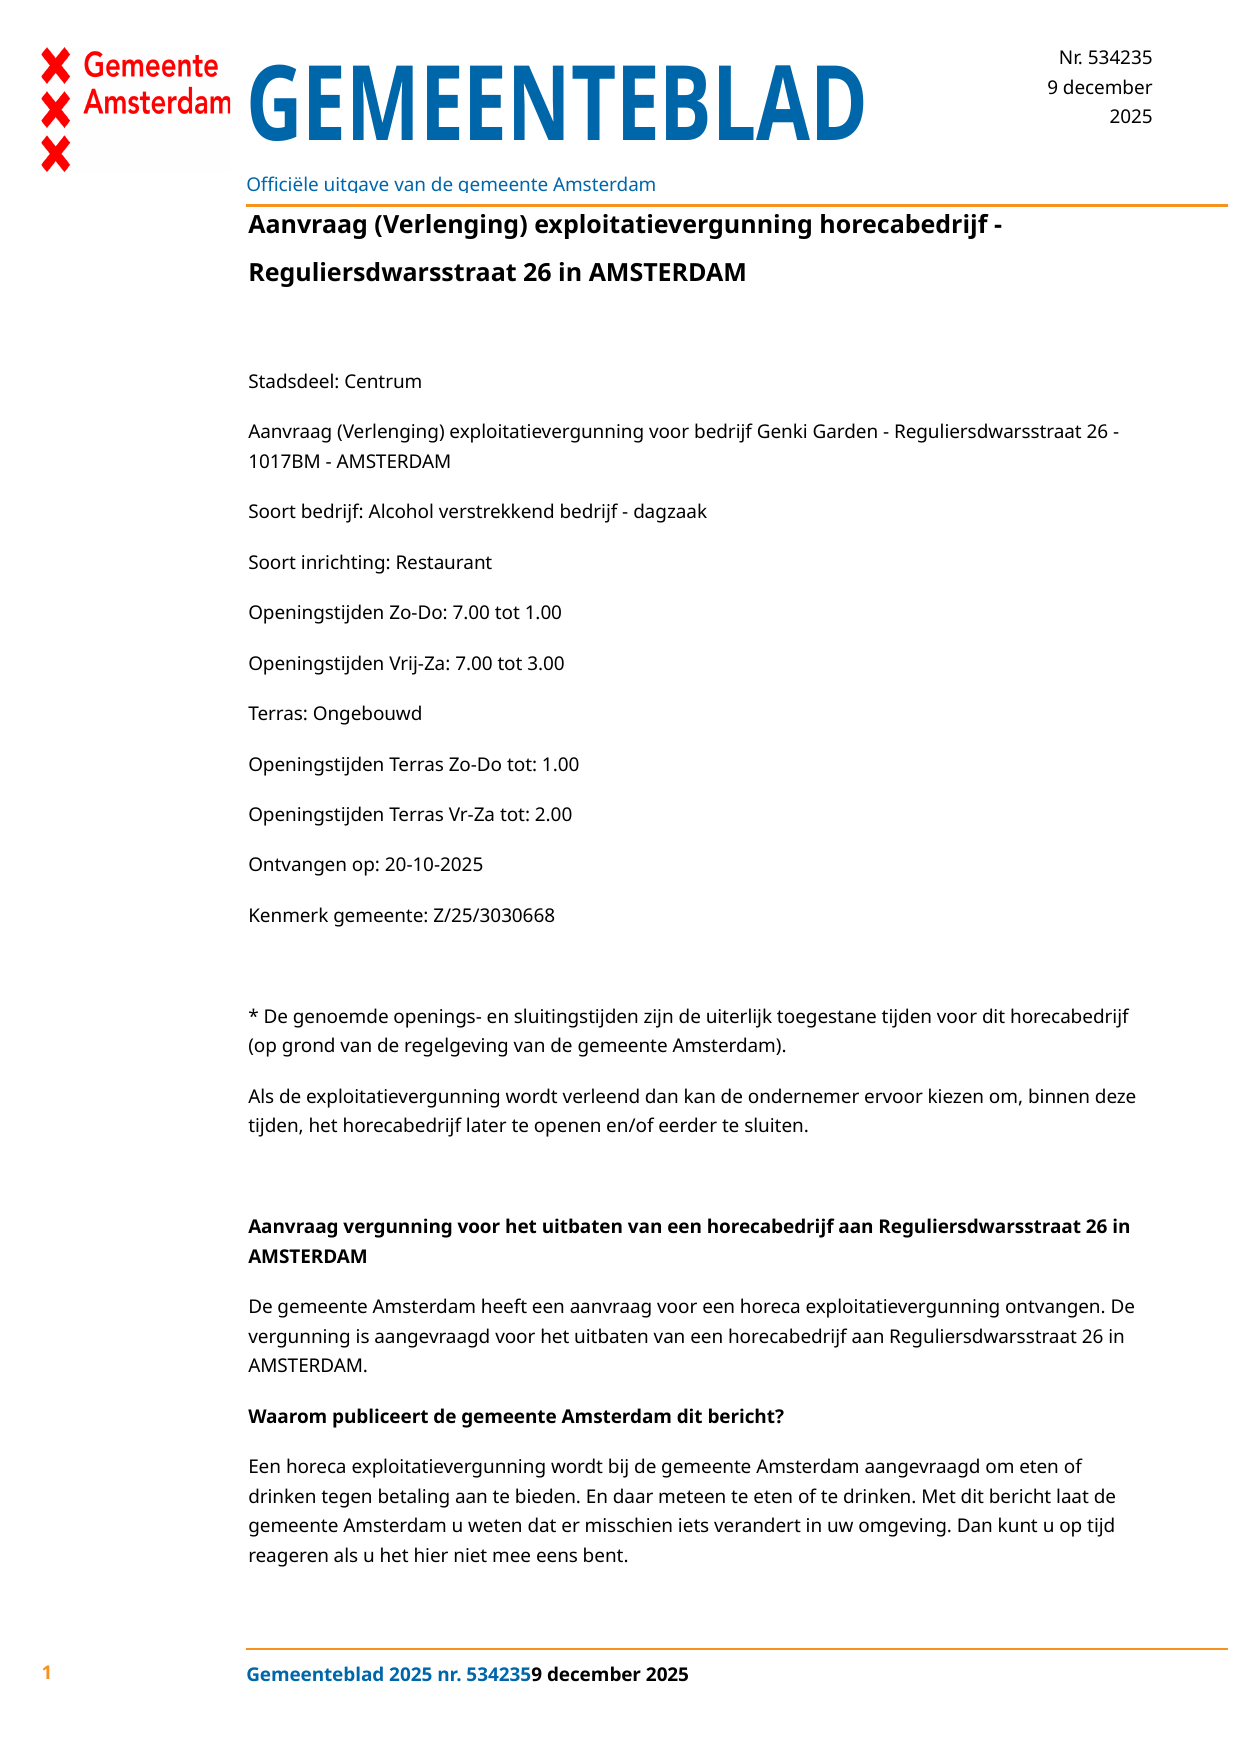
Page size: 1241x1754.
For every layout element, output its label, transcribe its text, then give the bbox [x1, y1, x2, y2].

picture [41, 47, 231, 172]
text Soort bedrijf: Alcohol verstrekkend bedrijf - dagzaak [248, 499, 1152, 524]
text Aanvraag (Verlenging) exploitatievergunning voor bedrijf Genki Garden - Reguliersdwarsstraat 26 - 1017BM - AMSTERDAM [248, 419, 1152, 474]
text Waarom publiceert de gemeente Amsterdam dit bericht? [248, 1403, 1152, 1429]
text Aanvraag (Verlenging) exploitatievergunning horecabedrijf - Reguliersdwarsstraat 26 in AMSTERDAM [248, 207, 1152, 288]
text De gemeente Amsterdam heeft een aanvraag voor een horeca exploitatievergunning ontvangen. De vergunning is aangevraagd voor het uitbaten van een horecabedrijf aan Reguliersdwarsstraat 26 in AMSTERDAM. [248, 1293, 1152, 1378]
text Als de exploitatievergunning wordt verleend dan kan de ondernemer ervoor kiezen om, binnen deze tijden, het horecabedrijf later te openen en/of eerder te sluiten. [248, 1083, 1152, 1138]
text Openingstijden Vrij-Za: 7.00 tot 3.00 [248, 650, 1152, 676]
text Aanvraag vergunning voor het uitbaten van een horecabedrijf aan Reguliersdwarsstraat 26 in AMSTERDAM [248, 1213, 1152, 1269]
text Stadsdeel: Centrum [248, 368, 1152, 394]
text Openingstijden Terras Vr-Za tot: 2.00 [248, 801, 1152, 827]
text Ontvangen op: 20-10-2025 [248, 852, 1152, 877]
text Soort inrichting: Restaurant [248, 549, 1152, 575]
text Kenmerk gemeente: Z/25/3030668 [248, 902, 1152, 928]
text * De genoemde openings- en sluitingstijden zijn de uiterlijk toegestane tijden voor dit horecabedrijf (op grond van de regelgeving van de gemeente Amsterdam). [248, 1003, 1152, 1058]
text Openingstijden Zo-Do: 7.00 tot 1.00 [248, 599, 1152, 625]
text Een horeca exploitatievergunning wordt bij de gemeente Amsterdam aangevraagd om eten of drinken tegen betaling aan te bieden. En daar meteen te eten of te drinken. Met dit bericht laat de gemeente Amsterdam u weten dat er misschien iets verandert in uw omgeving. Dan kunt u op tijd reageren als u het hier niet mee eens bent. [248, 1453, 1152, 1568]
text Openingstijden Terras Zo-Do tot: 1.00 [248, 751, 1152, 777]
text Terras: Ongebouwd [248, 700, 1152, 726]
